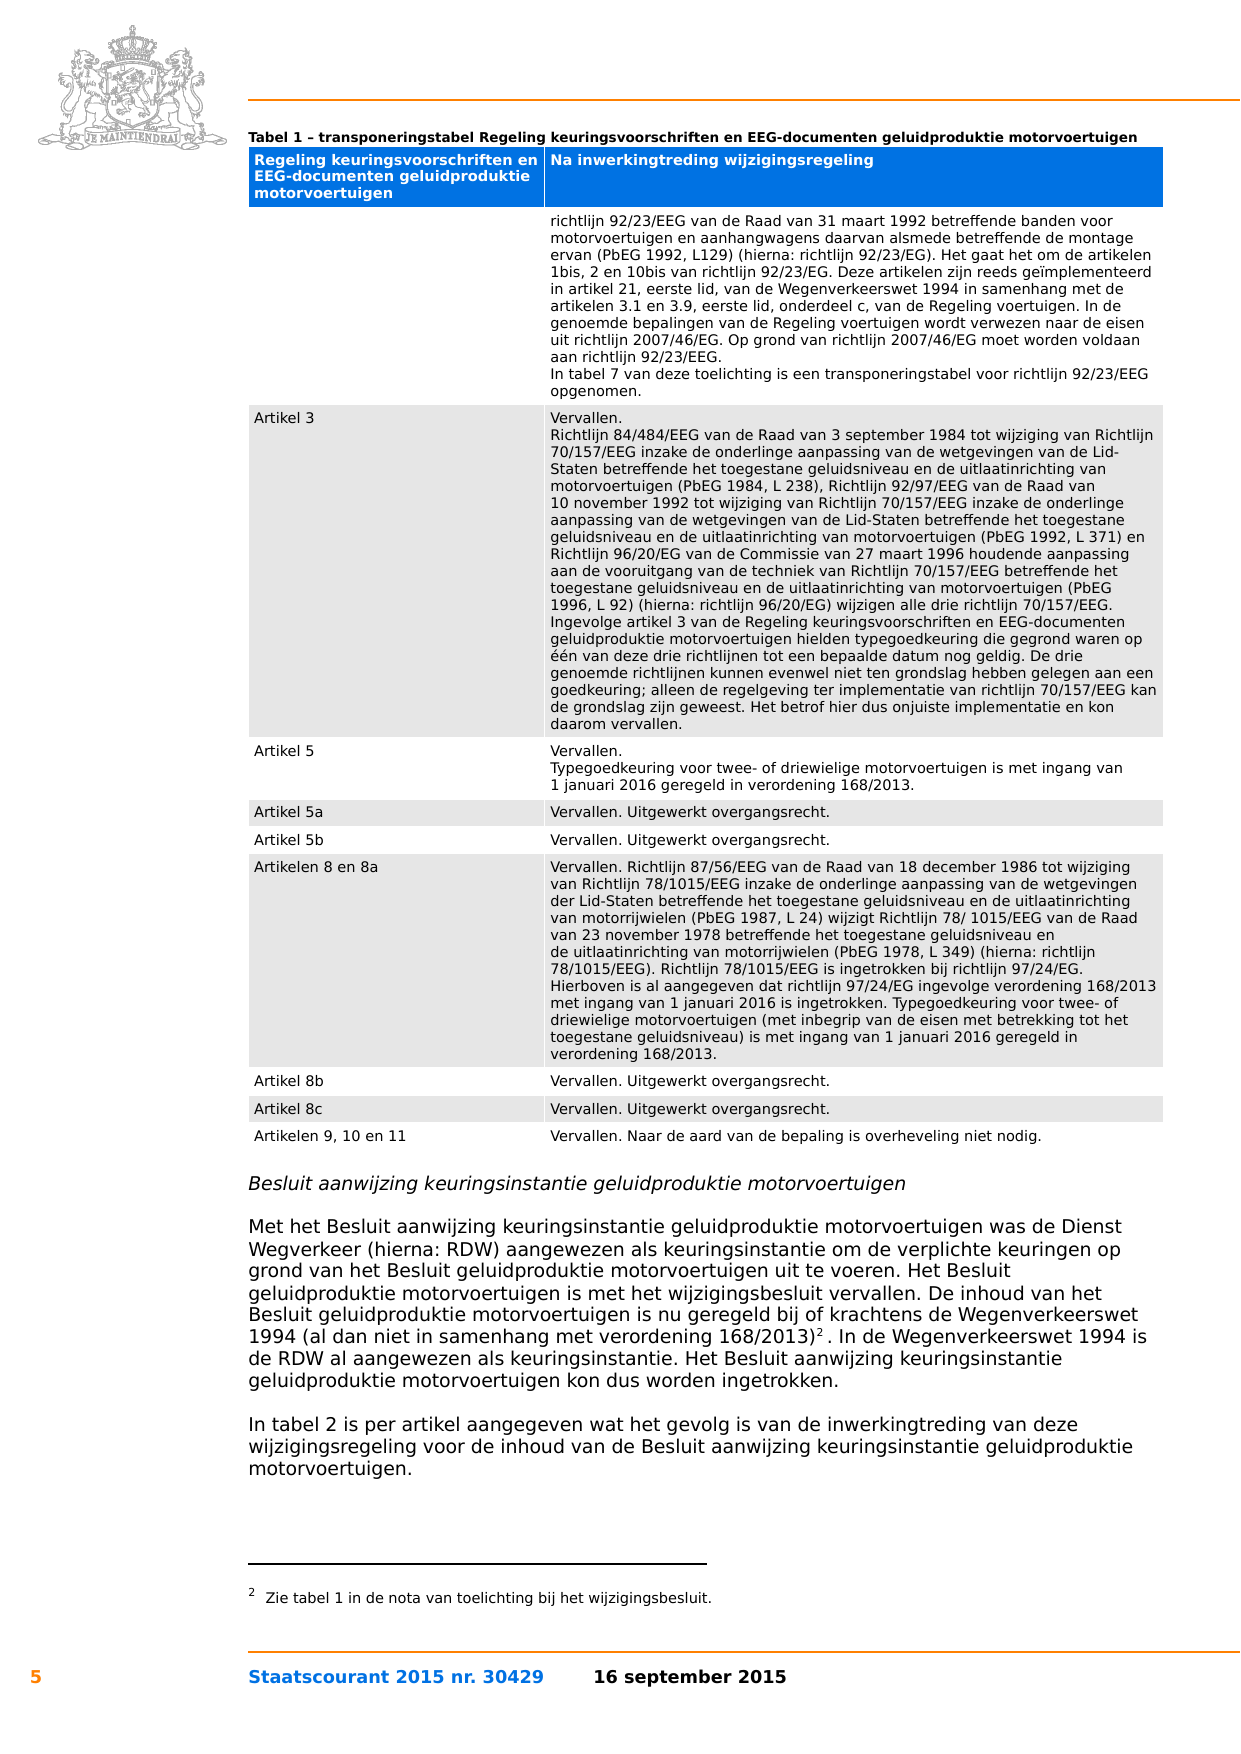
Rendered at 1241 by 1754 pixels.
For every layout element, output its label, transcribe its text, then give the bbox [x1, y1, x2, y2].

table_header Tabel 1 – transponeringstabel Regeling keuringsvoorschriften en EEG-documenten geluidproduktie motorvoertuigen [248, 130, 1163, 146]
text Met het Besluit aanwijzing keuringsinstantie geluidproduktie motorvoertuigen was de Dienst Wegverkeer (hierna: RDW) aangewezen als keuringsinstantie om de verplichte keuringen op grond van het Besluit geluidproduktie motorvoertuigen uit te voeren. Het Besluit geluidproduktie motorvoertuigen is met het wijzigingsbesluit vervallen. De inhoud van het Besluit geluidproduktie motorvoertuigen is nu geregeld bij of krachtens de Wegenverkeerswet 1994 (al dan niet in samenhang met verordening 168/2013). In de Wegenverkeerswet 1994 is de RDW al aangewezen als keuringsinstantie. Het Besluit aanwijzing keuringsinstantie geluidproduktie motorvoertuigen kon dus worden ingetrokken. [248, 1216, 1163, 1392]
table_cell Vervallen. Typegoedkeuring voor twee- of driewielige motorvoertuigen is met ingang van 1 januari 2016 geregeld in verordening 168/2013. [545, 738, 1163, 798]
table_cell Vervallen. Richtlijn 87/56/EEG van de Raad van 18 december 1986 tot wijziging van Richtlijn 78/1015/EEG inzake de onderlinge aanpassing van de wetgevingen der Lid-Staten betreffende het toegestane geluidsniveau en de uitlaatinrichting van motorrijwielen (PbEG 1987, L 24) wijzigt Richtlijn 78/ 1015/EEG van de Raad van 23 november 1978 betreffende het toegestane geluidsniveau en de uitlaatinrichting van motorrijwielen (PbEG 1978, L 349) (hierna: richtlijn 78/1015/EEG). Richtlijn 78/1015/EEG is ingetrokken bij richtlijn 97/24/EG. Hierboven is al aangegeven dat richtlijn 97/24/EG ingevolge verordening 168/2013 met ingang van 1 januari 2016 is ingetrokken. Typegoedkeuring voor twee- of driewielige motorvoertuigen (met inbegrip van de eisen met betrekking tot het toegestane geluidsniveau) is met ingang van 1 januari 2016 geregeld in verordening 168/2013. [545, 854, 1163, 1067]
table_cell Artikelen 9, 10 en 11 [249, 1123, 544, 1150]
table_cell Artikel 3 [249, 405, 544, 737]
table_cell Vervallen. Naar de aard van de bepaling is overheveling niet nodig. [545, 1123, 1163, 1150]
text Zie tabel 1 in de nota van toelichting bij het wijzigingsbesluit. [248, 1586, 1163, 1608]
table_cell Vervallen. Uitgewerkt overgangsrecht. [545, 1069, 1163, 1095]
table_cell Artikel 8c [249, 1096, 544, 1122]
table_cell Artikelen 8 en 8a [249, 854, 544, 1067]
text Besluit aanwijzing keuringsinstantie geluidproduktie motorvoertuigen [248, 1173, 1163, 1194]
table_cell Vervallen. Uitgewerkt overgangsrecht. [545, 827, 1163, 853]
table_cell Regeling keuringsvoorschriften en EEG-documenten geluidproduktie motorvoertuigen [249, 147, 544, 207]
table_cell Artikel 8b [249, 1069, 544, 1095]
table_cell Artikel 5 [249, 738, 544, 798]
table_cell Artikel 5b [249, 827, 544, 853]
table_cell richtlijn 92/23/EEG van de Raad van 31 maart 1992 betreffende banden voor motorvoertuigen en aanhangwagens daarvan alsmede betreffende de montage ervan (PbEG 1992, L129) (hierna: richtlijn 92/23/EG). Het gaat het om de artikelen 1bis, 2 en 10bis van richtlijn 92/23/EG. Deze artikelen zijn reeds geïmplementeerd in artikel 21, eerste lid, van de Wegenverkeerswet 1994 in samenhang met de artikelen 3.1 en 3.9, eerste lid, onderdeel c, van de Regeling voertuigen. In de genoemde bepalingen van de Regeling voertuigen wordt verwezen naar de eisen uit richtlijn 2007/46/EG. Op grond van richtlijn 2007/46/EG moet worden voldaan aan richtlijn 92/23/EEG. In tabel 7 van deze toelichting is een transponeringstabel voor richtlijn 92/23/EEG opgenomen. [545, 208, 1163, 404]
table_cell Vervallen. Uitgewerkt overgangsrecht. [545, 800, 1163, 826]
table_cell Vervallen. Uitgewerkt overgangsrecht. [545, 1096, 1163, 1122]
table_cell Artikel 5a [249, 800, 544, 826]
table_cell [249, 208, 544, 404]
text In tabel 2 is per artikel aangegeven wat het gevolg is van de inwerkingtreding van deze wijzigingsregeling voor de inhoud van de Besluit aanwijzing keuringsinstantie geluidproduktie motorvoertuigen. [248, 1414, 1163, 1480]
table_cell Vervallen. Richtlijn 84/484/EEG van de Raad van 3 september 1984 tot wijziging van Richtlijn 70/157/EEG inzake de onderlinge aanpassing van de wetgevingen van de Lid-Staten betreffende het toegestane geluidsniveau en de uitlaatinrichting van motorvoertuigen (PbEG 1984, L 238), Richtlijn 92/97/EEG van de Raad van 10 november 1992 tot wijziging van Richtlijn 70/157/EEG inzake de onderlinge aanpassing van de wetgevingen van de Lid-Staten betreffende het toegestane geluidsniveau en de uitlaatinrichting van motorvoertuigen (PbEG 1992, L 371) en Richtlijn 96/20/EG van de Commissie van 27 maart 1996 houdende aanpassing aan de vooruitgang van de techniek van Richtlijn 70/157/EEG betreffende het toegestane geluidsniveau en de uitlaatinrichting van motorvoertuigen (PbEG 1996, L 92) (hierna: richtlijn 96/20/EG) wijzigen alle drie richtlijn 70/157/EEG. Ingevolge artikel 3 van de Regeling keuringsvoorschriften en EEG-documenten geluidproduktie motorvoertuigen hielden typegoedkeuring die gegrond waren op één van deze drie richtlijnen tot een bepaalde datum nog geldig. De drie genoemde richtlijnen kunnen evenwel niet ten grondslag hebben gelegen aan een goedkeuring; alleen de regelgeving ter implementatie van richtlijn 70/157/EEG kan de grondslag zijn geweest. Het betrof hier dus onjuiste implementatie en kon daarom vervallen. [545, 405, 1163, 737]
picture [38, 25, 227, 150]
table_cell Na inwerkingtreding wijzigingsregeling [545, 147, 1163, 207]
